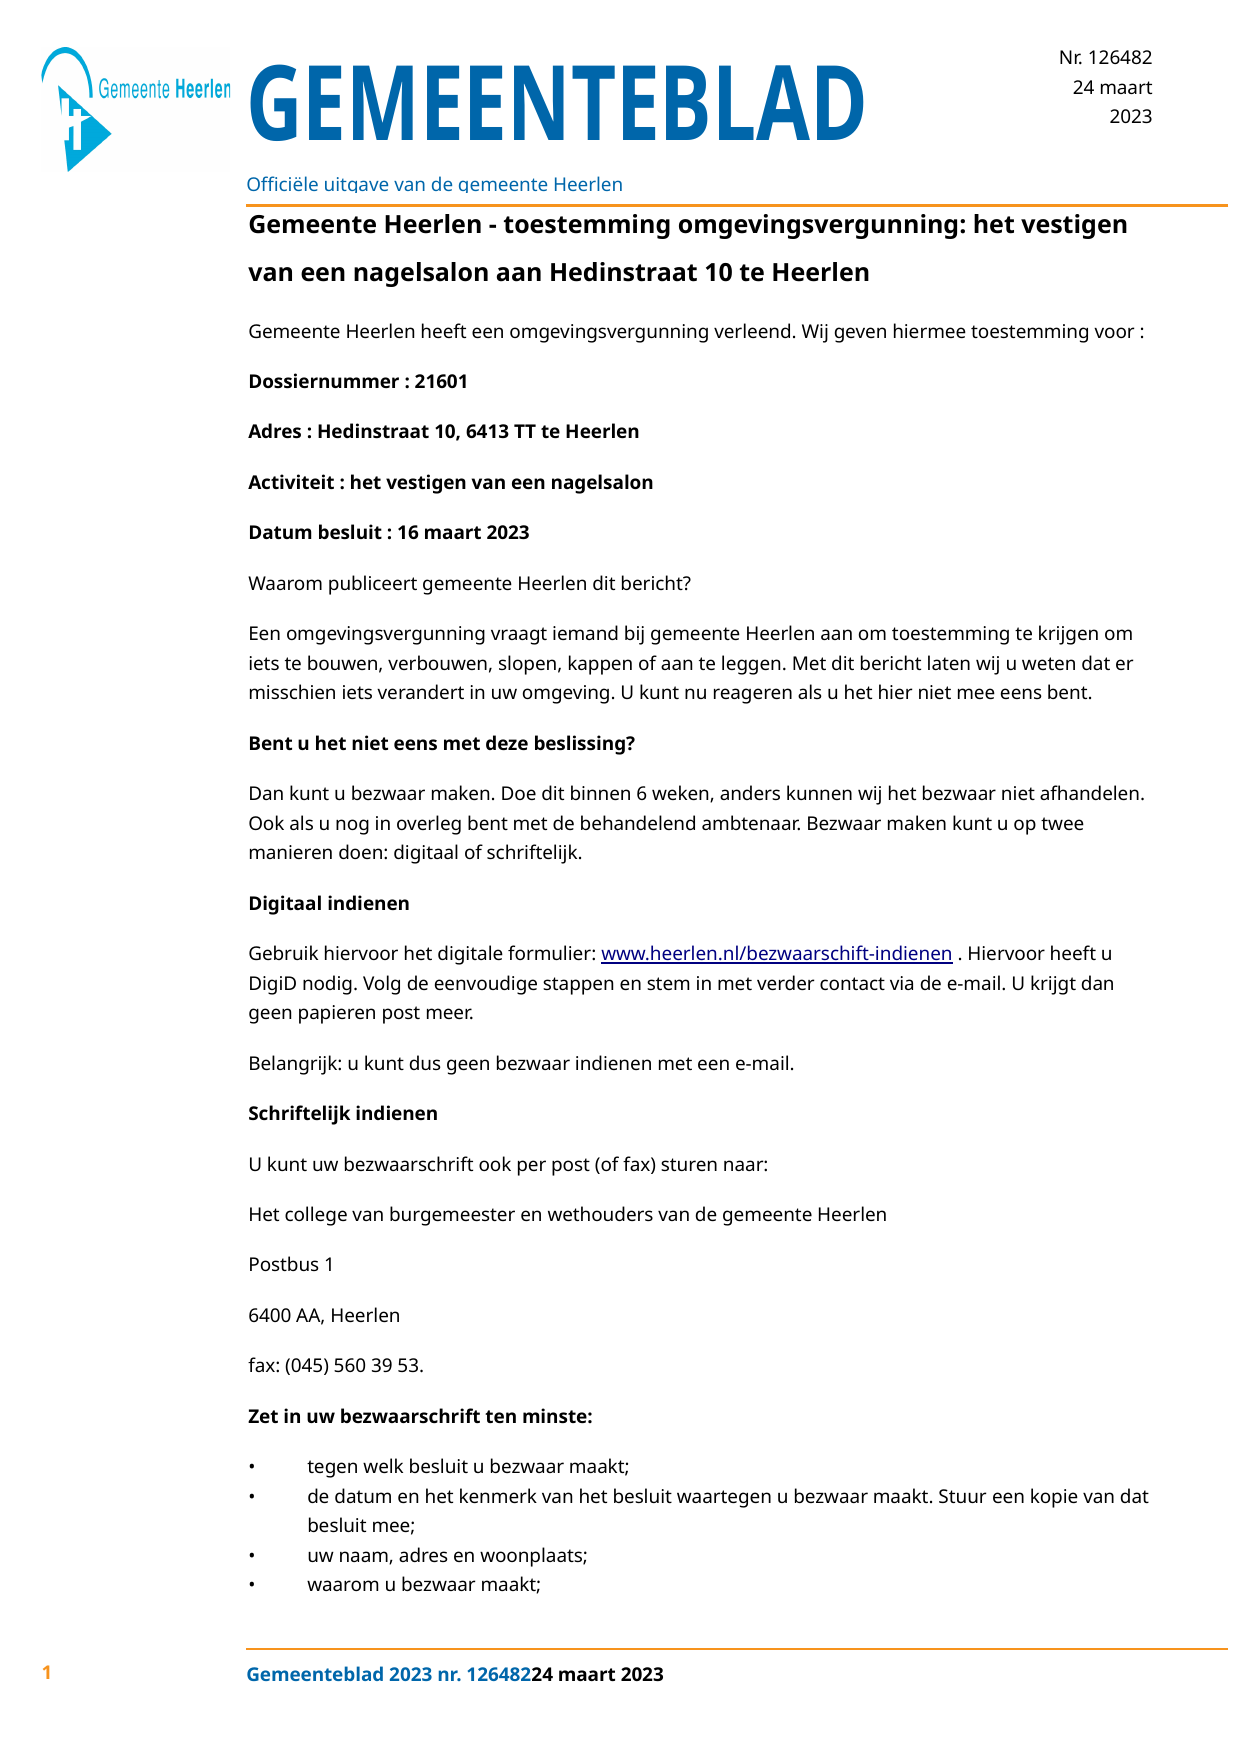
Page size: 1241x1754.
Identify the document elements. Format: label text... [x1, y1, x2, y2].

text Belangrijk: u kunt dus geen bezwaar indienen met een e-mail. [248, 1050, 1152, 1076]
text Gemeente Heerlen heeft een omgevingsvergunning verleend. Wij geven hiermee toestemming voor : [248, 318, 1152, 344]
text Dossiernummer : 21601 [248, 368, 1152, 394]
text fax: (045) 560 39 53. [248, 1352, 1152, 1378]
text Bent u het niet eens met deze beslissing? [248, 730, 1152, 756]
text 6400 AA, Heerlen [248, 1302, 1152, 1328]
picture [41, 47, 59, 70]
list de datum en het kenmerk van het besluit waartegen u bezwaar maakt. Stuur een kopie van dat besluit mee; [248, 1483, 1152, 1538]
picture [41, 47, 231, 172]
text Activiteit : het vestigen van een nagelsalon [248, 469, 1152, 495]
list waarom u bezwaar maakt; [248, 1572, 1152, 1597]
list tegen welk besluit u bezwaar maakt; [248, 1453, 1152, 1479]
text Schriftelijk indienen [248, 1100, 1152, 1126]
text U kunt uw bezwaarschrift ook per post (of fax) sturen naar: [248, 1151, 1152, 1177]
text Postbus 1 [248, 1252, 1152, 1277]
text Een omgevingsvergunning vraagt iemand bij gemeente Heerlen aan om toestemming te krijgen om iets te bouwen, verbouwen, slopen, kappen of aan te leggen. Met dit bericht laten wij u weten dat er misschien iets verandert in uw omgeving. U kunt nu reageren als u het hier niet mee eens bent. [248, 620, 1152, 705]
text Zet in uw bezwaarschrift ten minste: [248, 1403, 1152, 1429]
text Gemeente Heerlen - toestemming omgevingsvergunning: het vestigen van een nagelsalon aan Hedinstraat 10 te Heerlen [248, 207, 1152, 288]
text Het college van burgemeester en wethouders van de gemeente Heerlen [248, 1201, 1152, 1227]
text Datum besluit : 16 maart 2023 [248, 519, 1152, 545]
text Gebruik hiervoor het digitale formulier: www.heerlen.nl/bezwaarschift-indienen . Hiervoor heeft u DigiD nodig. Volg de eenvoudige stappen en stem in met verder contact via de e-mail. U krijgt dan geen papieren post meer. [248, 940, 1152, 1025]
text Adres : Hedinstraat 10, 6413 TT te Heerlen [248, 419, 1152, 444]
text Digitaal indienen [248, 890, 1152, 916]
list uw naam, adres en woonplaats; [248, 1542, 1152, 1568]
text Dan kunt u bezwaar maken. Doe dit binnen 6 weken, anders kunnen wij het bezwaar niet afhandelen. Ook als u nog in overleg bent met de behandelend ambtenaar. Bezwaar maken kunt u op twee manieren doen: digitaal of schriftelijk. [248, 780, 1152, 865]
text Waarom publiceert gemeente Heerlen dit bericht? [248, 570, 1152, 596]
